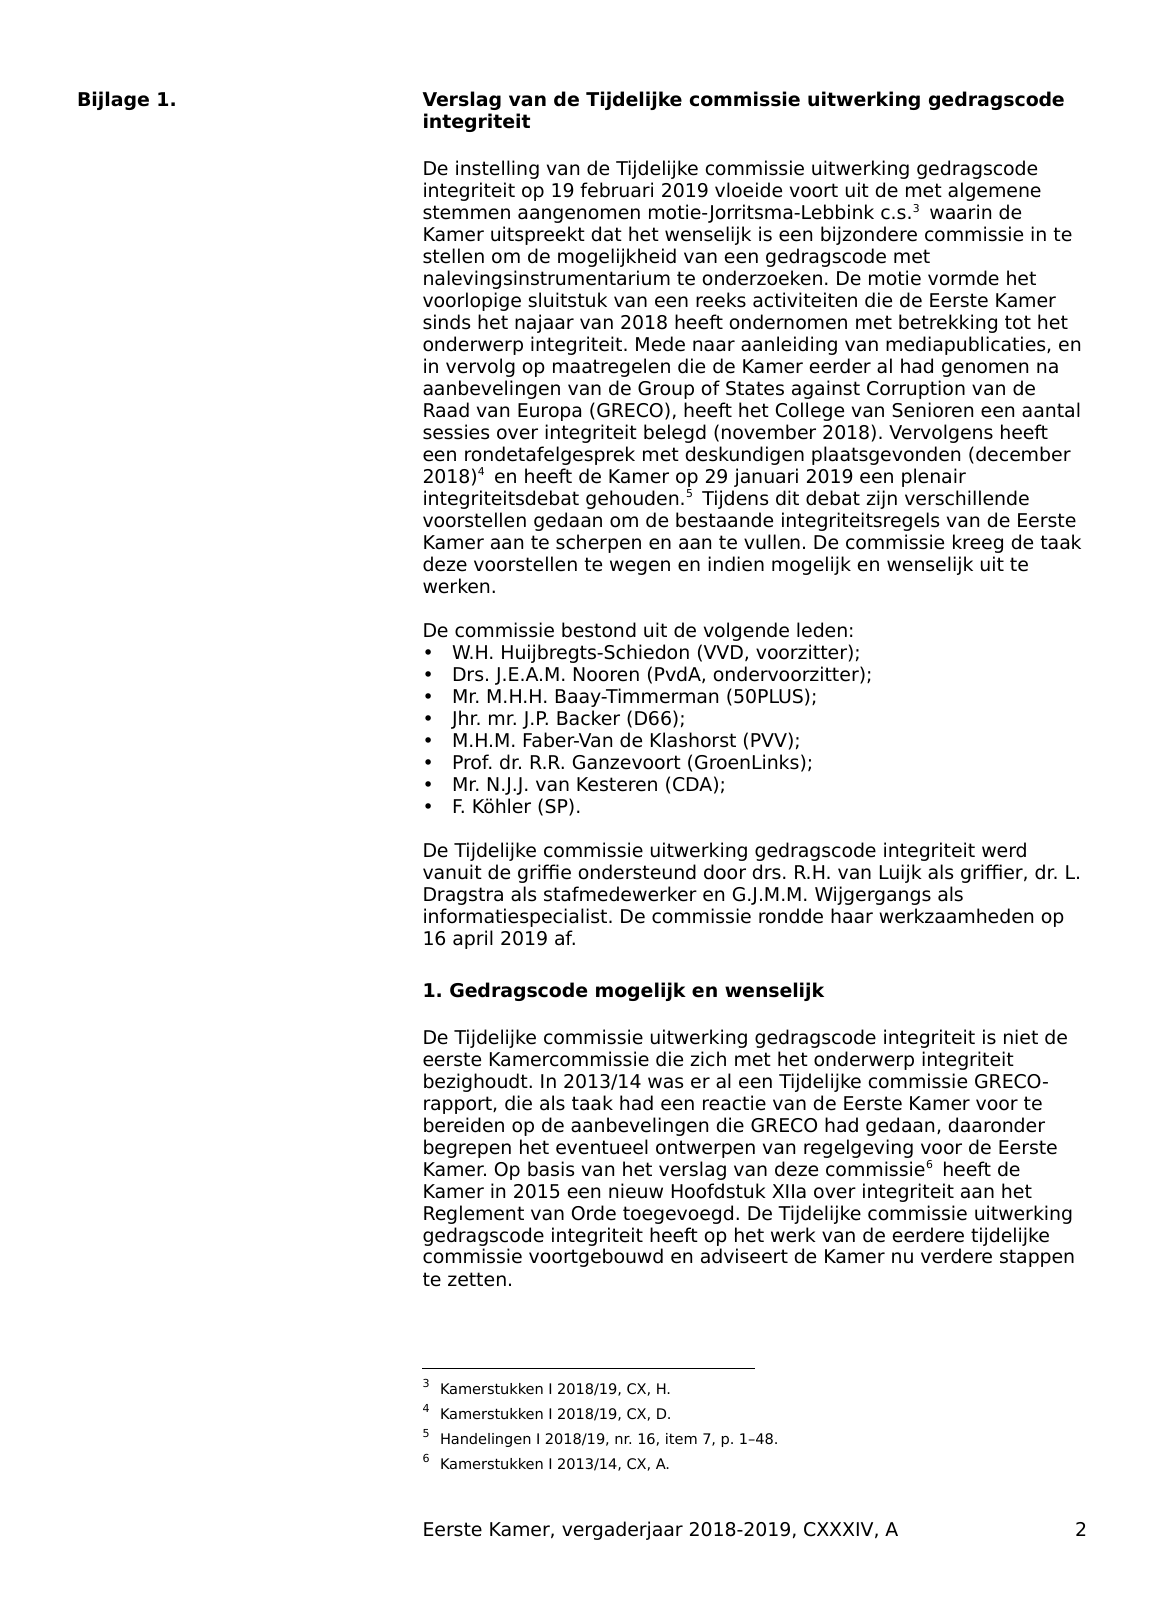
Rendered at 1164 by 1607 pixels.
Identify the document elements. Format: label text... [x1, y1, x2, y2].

text De commissie bestond uit de volgende leden: [422, 620, 1087, 642]
text • M.H.M. Faber-Van de Klashorst (PVV); [422, 730, 1087, 752]
text • Prof. dr. R.R. Ganzevoort (GroenLinks); [422, 752, 1087, 774]
text Handelingen I 2018/19, nr. 16, item 7, p. 1–48. [422, 1427, 1087, 1449]
text De Tijdelijke commissie uitwerking gedragscode integriteit werd vanuit de griffie ondersteund door drs. R.H. van Luijk als griffier, dr. L. Dragstra als stafmedewerker en G.J.M.M. Wijgergangs als informatiespecialist. De commissie rondde haar werkzaamheden op 16 april 2019 af. [422, 840, 1087, 950]
text • Mr. N.J.J. van Kesteren (CDA); [422, 774, 1087, 796]
text Kamerstukken I 2018/19, CX, H. [422, 1377, 1087, 1399]
text • Jhr. mr. J.P. Backer (D66); [422, 708, 1087, 730]
text Kamerstukken I 2018/19, CX, D. [422, 1402, 1087, 1424]
text • W.H. Huijbregts-Schiedon (VVD, voorzitter); [422, 642, 1087, 664]
text • Drs. J.E.A.M. Nooren (PvdA, ondervoorzitter); [422, 664, 1087, 686]
text Kamerstukken I 2013/14, CX, A. [422, 1452, 1087, 1474]
subtitle 1. Gedragscode mogelijk en wenselijk [422, 980, 1087, 1002]
subtitle Bijlage 1. Verslag van de Tijdelijke commissie uitwerking gedragscode integriteit [77, 89, 1087, 133]
text De instelling van de Tijdelijke commissie uitwerking gedragscode integriteit op 19 februari 2019 vloeide voort uit de met algemene stemmen aangenomen motie-Jorritsma-Lebbink c.s. waarin de Kamer uitspreekt dat het wenselijk is een bijzondere commissie in te stellen om de mogelijkheid van een gedragscode met nalevingsinstrumentarium te onderzoeken. De motie vormde het voorlopige sluitstuk van een reeks activiteiten die de Eerste Kamer sinds het najaar van 2018 heeft ondernomen met betrekking tot het onderwerp integriteit. Mede naar aanleiding van mediapublicaties, en in vervolg op maatregelen die de Kamer eerder al had genomen na aanbevelingen van de Group of States against Corruption van de Raad van Europa (GRECO), heeft het College van Senioren een aantal sessies over integriteit belegd (november 2018). Vervolgens heeft een rondetafelgesprek met deskundigen plaatsgevonden (december 2018) en heeft de Kamer op 29 januari 2019 een plenair integriteitsdebat gehouden. Tijdens dit debat zijn verschillende voorstellen gedaan om de bestaande integriteitsregels van de Eerste Kamer aan te scherpen en aan te vullen. De commissie kreeg de taak deze voorstellen te wegen en indien mogelijk en wenselijk uit te werken. [422, 158, 1087, 598]
text De Tijdelijke commissie uitwerking gedragscode integriteit is niet de eerste Kamercommissie die zich met het onderwerp integriteit bezighoudt. In 2013/14 was er al een Tijdelijke commissie GRECO-rapport, die als taak had een reactie van de Eerste Kamer voor te bereiden op de aanbevelingen die GRECO had gedaan, daaronder begrepen het eventueel ontwerpen van regelgeving voor de Eerste Kamer. Op basis van het verslag van deze commissie heeft de Kamer in 2015 een nieuw Hoofdstuk XIIa over integriteit aan het Reglement van Orde toegevoegd. De Tijdelijke commissie uitwerking gedragscode integriteit heeft op het werk van de eerdere tijdelijke commissie voortgebouwd en adviseert de Kamer nu verdere stappen te zetten. [422, 1027, 1087, 1290]
text • Mr. M.H.H. Baay-Timmerman (50PLUS); [422, 686, 1087, 708]
text • F. Köhler (SP). [422, 796, 1087, 818]
